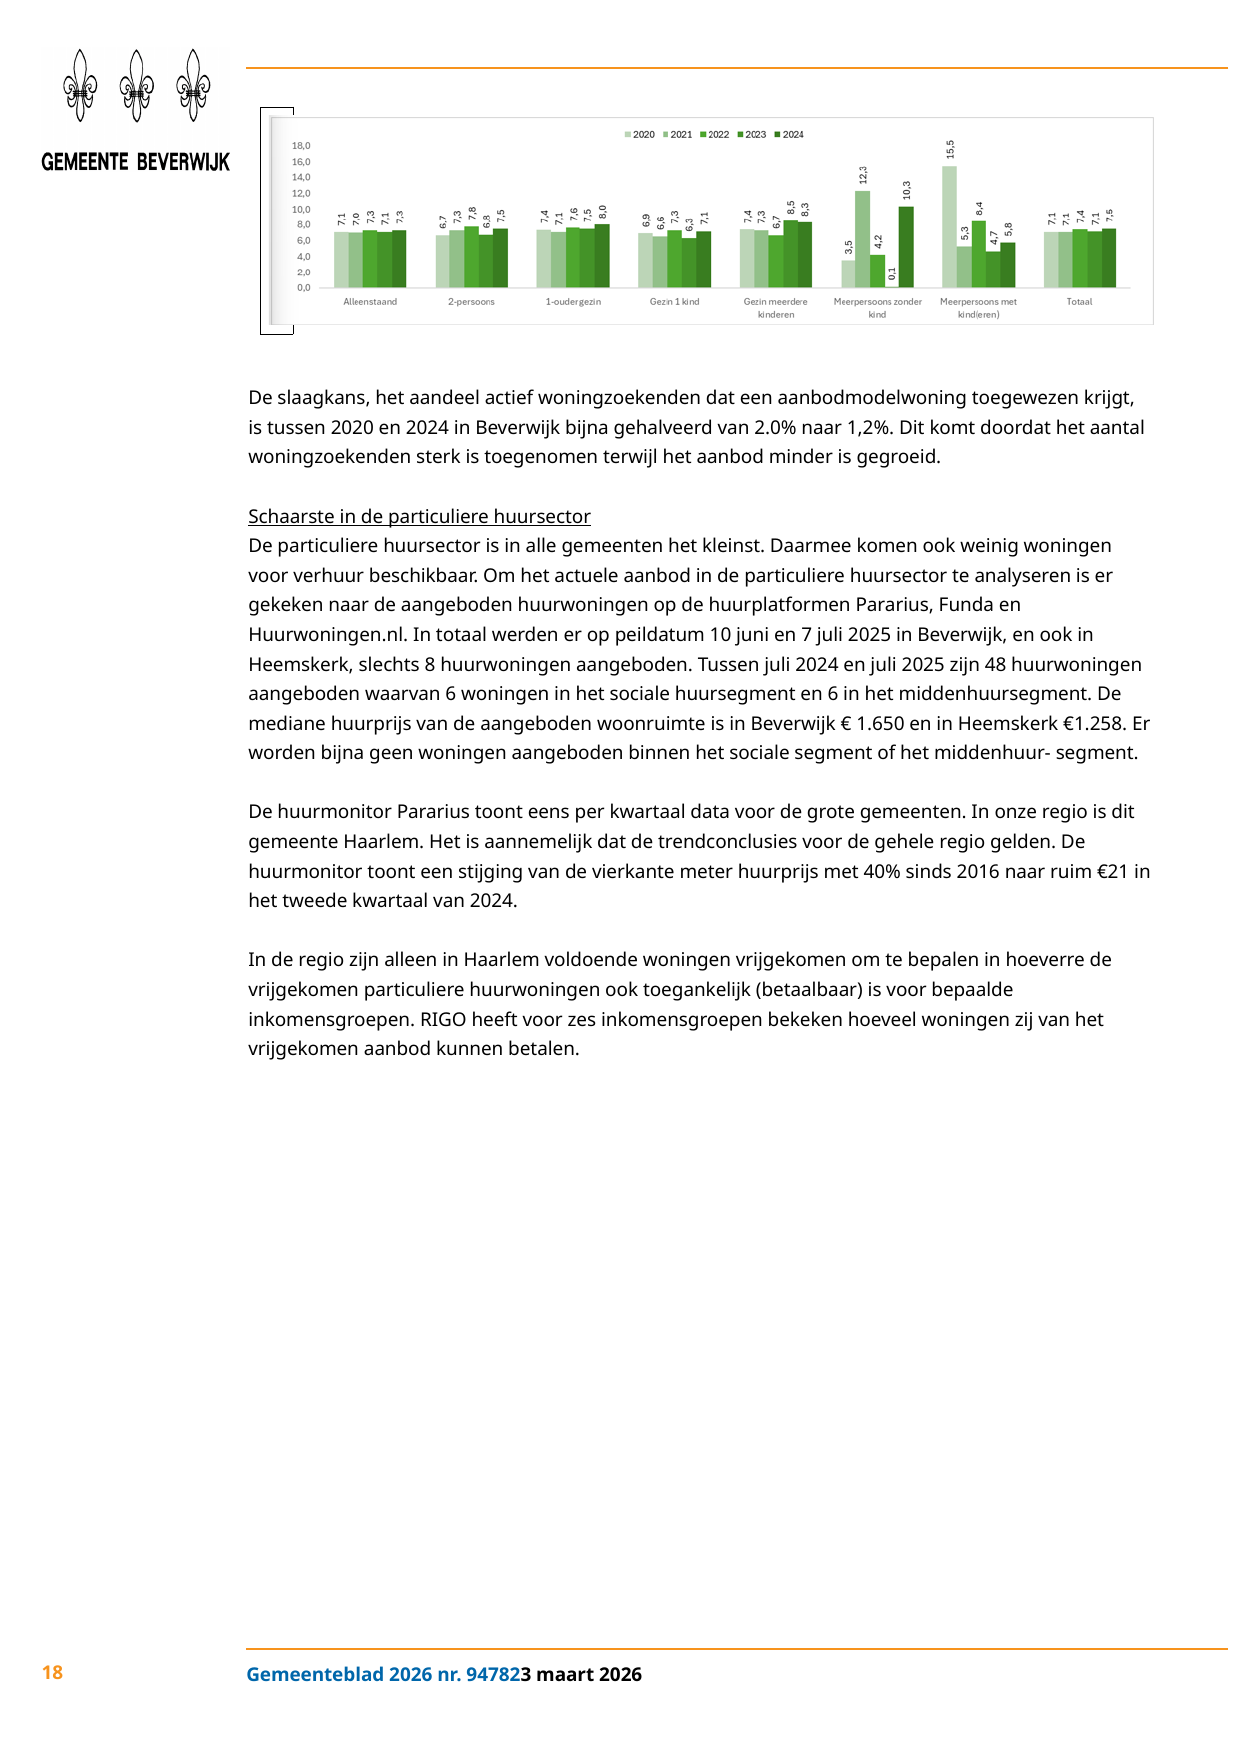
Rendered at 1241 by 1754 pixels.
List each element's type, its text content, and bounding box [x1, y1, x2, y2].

text In de regio zijn alleen in Haarlem voldoende woningen vrijgekomen om te bepalen in hoeverre de vrijgekomen particuliere huurwoningen ook toegankelijk (betaalbaar) is voor bepaalde inkomensgroepen. RIGO heeft voor zes inkomensgroepen bekeken hoeveel woningen zij van het vrijgekomen aanbod kunnen betalen. [248, 947, 1152, 1061]
picture [41, 47, 231, 172]
text De slaagkans, het aandeel actief woningzoekenden dat een aanbodmodelwoning toegewezen krijgt, is tussen 2020 en 2024 in Beverwijk bijna gehalveerd van 2.0% naar 1,2%. Dit komt doordat het aantal woningzoekenden sterk is toegenomen terwijl het aanbod minder is gegroeid. [248, 384, 1152, 469]
picture [268, 115, 1155, 325]
text De huurmonitor Pararius toont eens per kwartaal data voor de grote gemeenten. In onze regio is dit gemeente Haarlem. Het is aannemelijk dat de trendconclusies voor de gehele regio gelden. De huurmonitor toont een stijging van de vierkante meter huurprijs met 40% sinds 2016 naar ruim €21 in het tweede kwartaal van 2024. [248, 799, 1152, 913]
text Schaarste in de particuliere huursector [248, 503, 1152, 529]
text De particuliere huursector is in alle gemeenten het kleinst. Daarmee komen ook weinig woningen voor verhuur beschikbaar. Om het actuele aanbod in de particuliere huursector te analyseren is er gekeken naar de aangeboden huurwoningen op de huurplatformen Pararius, Funda en Huurwoningen.nl. In totaal werden er op peildatum 10 juni en 7 juli 2025 in Beverwijk, en ook in Heemskerk, slechts 8 huurwoningen aangeboden. Tussen juli 2024 en juli 2025 zijn 48 huurwoningen aangeboden waarvan 6 woningen in het sociale huursegment en 6 in het middenhuursegment. De mediane huurprijs van de aangeboden woonruimte is in Beverwijk € 1.650 en in Heemskerk €1.258. Er worden bijna geen woningen aangeboden binnen het sociale segment of het middenhuur- segment. [248, 532, 1152, 765]
